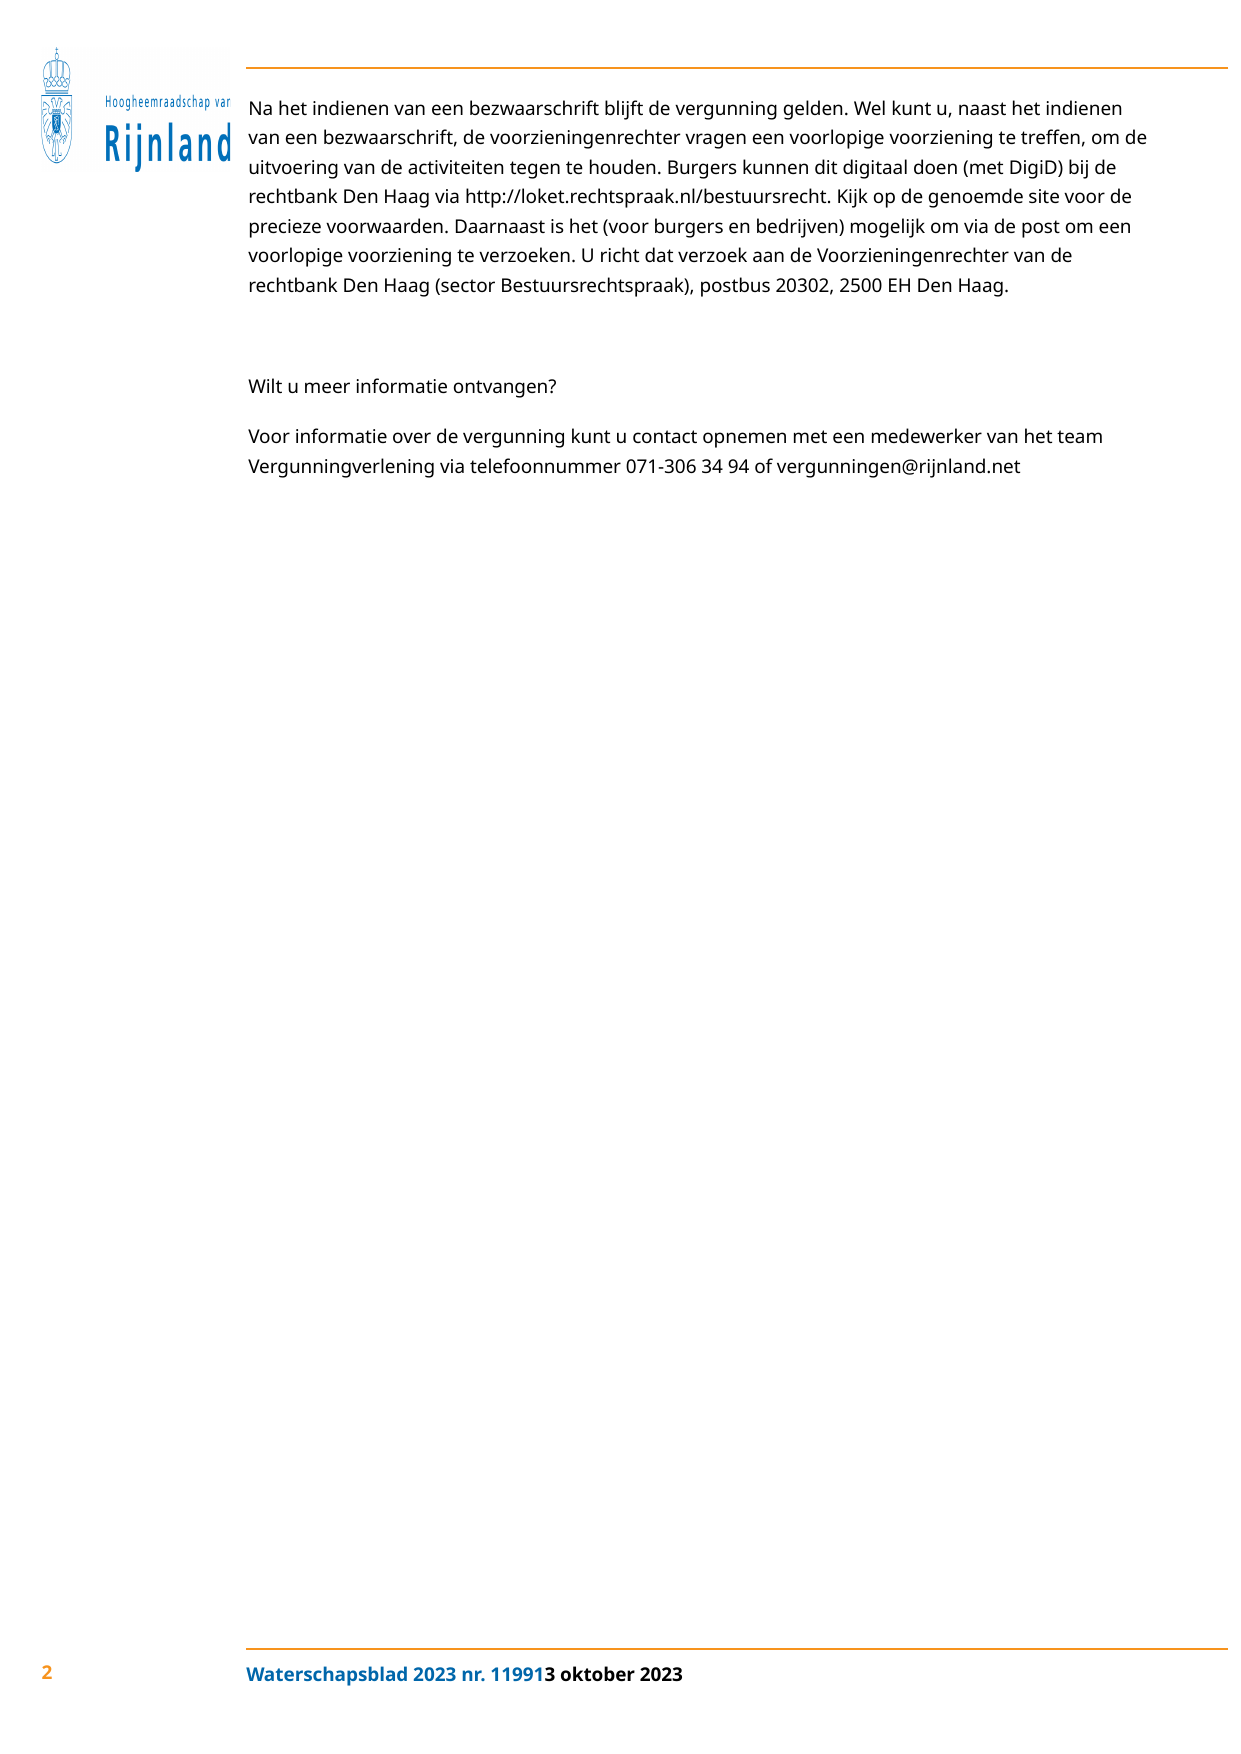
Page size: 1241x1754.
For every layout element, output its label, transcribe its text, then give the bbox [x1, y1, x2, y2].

text Voor informatie over de vergunning kunt u contact opnemen met een medewerker van het team Vergunningverlening via telefoonnummer 071-306 34 94 of vergunningen@rijnland.net [248, 423, 1152, 479]
text Na het indienen van een bezwaarschrift blijft de vergunning gelden. Wel kunt u, naast het indienen van een bezwaarschrift, de voorzieningenrechter vragen een voorlopige voorziening te treffen, om de uitvoering van de activiteiten tegen te houden. Burgers kunnen dit digitaal doen (met DigiD) bij de rechtbank Den Haag via http://loket.rechtspraak.nl/bestuursrecht. Kijk op de genoemde site voor de precieze voorwaarden. Daarnaast is het (voor burgers en bedrijven) mogelijk om via de post om een voorlopige voorziening te verzoeken. U richt dat verzoek aan de Voorzieningenrechter van de rechtbank Den Haag (sector Bestuursrechtspraak), postbus 20302, 2500 EH Den Haag. [248, 95, 1152, 298]
text Wilt u meer informatie ontvangen? [248, 373, 1152, 399]
picture [41, 47, 231, 172]
